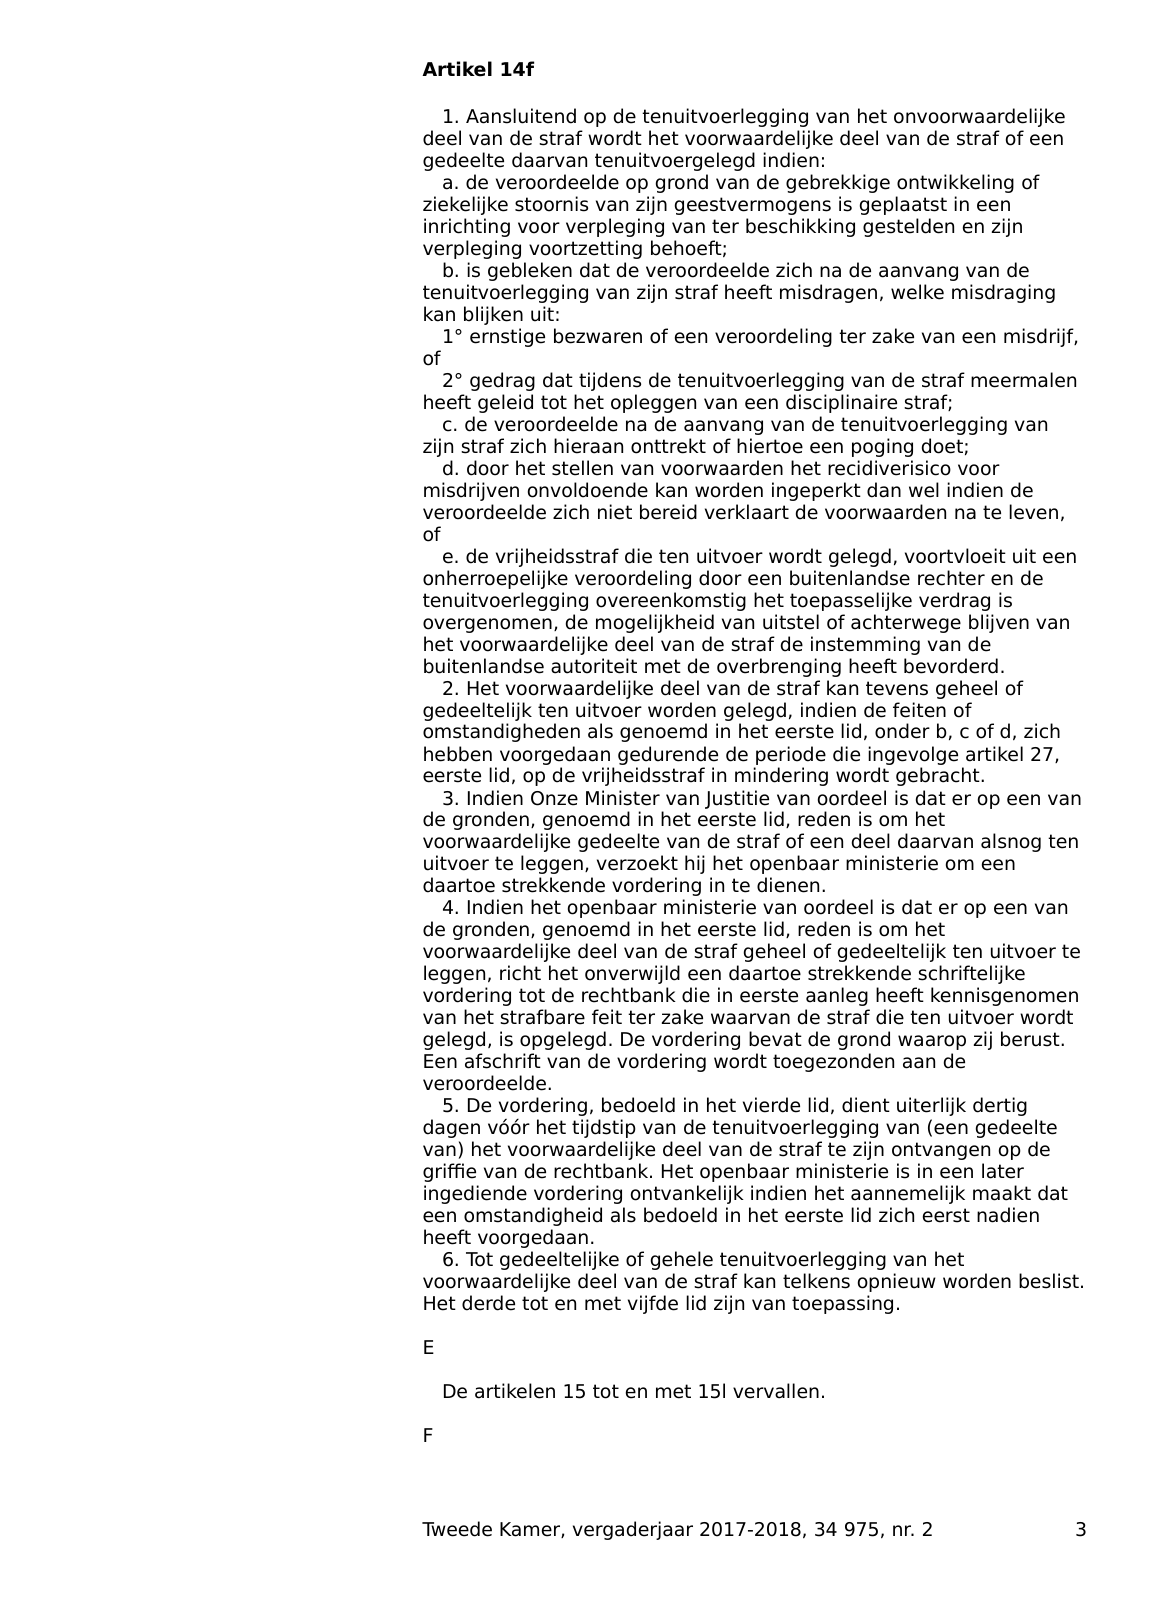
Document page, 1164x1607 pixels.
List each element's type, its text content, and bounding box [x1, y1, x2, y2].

subtitle Artikel 14f [422, 59, 1087, 81]
text De artikelen 15 tot en met 15l vervallen. [422, 1381, 1087, 1403]
text F [422, 1425, 1087, 1447]
text 5. De vordering, bedoeld in het vierde lid, dient uiterlijk dertig dagen vóór het tijdstip van de tenuitvoerlegging van (een gedeelte van) het voorwaardelijke deel van de straf te zijn ontvangen op de griffie van de rechtbank. Het openbaar ministerie is in een later ingediende vordering ontvankelijk indien het aannemelijk maakt dat een omstandigheid als bedoeld in het eerste lid zich eerst nadien heeft voorgedaan. [422, 1095, 1087, 1249]
text 2° gedrag dat tijdens de tenuitvoerlegging van de straf meermalen heeft geleid tot het opleggen van een disciplinaire straf; [422, 370, 1087, 414]
text c. de veroordeelde na de aanvang van de tenuitvoerlegging van zijn straf zich hieraan onttrekt of hiertoe een poging doet; [422, 414, 1087, 458]
text d. door het stellen van voorwaarden het recidiverisico voor misdrijven onvoldoende kan worden ingeperkt dan wel indien de veroordeelde zich niet bereid verklaart de voorwaarden na te leven, of [422, 458, 1087, 546]
text b. is gebleken dat de veroordeelde zich na de aanvang van de tenuitvoerlegging van zijn straf heeft misdragen, welke misdraging kan blijken uit: [422, 260, 1087, 326]
text a. de veroordeelde op grond van de gebrekkige ontwikkeling of ziekelijke stoornis van zijn geestvermogens is geplaatst in een inrichting voor verpleging van ter beschikking gestelden en zijn verpleging voortzetting behoeft; [422, 172, 1087, 260]
text E [422, 1337, 1087, 1359]
text 3. Indien Onze Minister van Justitie van oordeel is dat er op een van de gronden, genoemd in het eerste lid, reden is om het voorwaardelijke gedeelte van de straf of een deel daarvan alsnog ten uitvoer te leggen, verzoekt hij het openbaar ministerie om een daartoe strekkende vordering in te dienen. [422, 787, 1087, 897]
text 2. Het voorwaardelijke deel van de straf kan tevens geheel of gedeeltelijk ten uitvoer worden gelegd, indien de feiten of omstandigheden als genoemd in het eerste lid, onder b, c of d, zich hebben voorgedaan gedurende de periode die ingevolge artikel 27, eerste lid, op de vrijheidsstraf in mindering wordt gebracht. [422, 677, 1087, 787]
text 1° ernstige bezwaren of een veroordeling ter zake van een misdrijf, of [422, 326, 1087, 370]
text e. de vrijheidsstraf die ten uitvoer wordt gelegd, voortvloeit uit een onherroepelijke veroordeling door een buitenlandse rechter en de tenuitvoerlegging overeenkomstig het toepasselijke verdrag is overgenomen, de mogelijkheid van uitstel of achterwege blijven van het voorwaardelijke deel van de straf de instemming van de buitenlandse autoriteit met de overbrenging heeft bevorderd. [422, 546, 1087, 677]
text 1. Aansluitend op de tenuitvoerlegging van het onvoorwaardelijke deel van de straf wordt het voorwaardelijke deel van de straf of een gedeelte daarvan tenuitvoergelegd indien: [422, 106, 1087, 172]
text 6. Tot gedeeltelijke of gehele tenuitvoerlegging van het voorwaardelijke deel van de straf kan telkens opnieuw worden beslist. Het derde tot en met vijfde lid zijn van toepassing. [422, 1249, 1087, 1315]
text 4. Indien het openbaar ministerie van oordeel is dat er op een van de gronden, genoemd in het eerste lid, reden is om het voorwaardelijke deel van de straf geheel of gedeeltelijk ten uitvoer te leggen, richt het onverwijld een daartoe strekkende schriftelijke vordering tot de rechtbank die in eerste aanleg heeft kennisgenomen van het strafbare feit ter zake waarvan de straf die ten uitvoer wordt gelegd, is opgelegd. De vordering bevat de grond waarop zij berust. Een afschrift van de vordering wordt toegezonden aan de veroordeelde. [422, 897, 1087, 1095]
